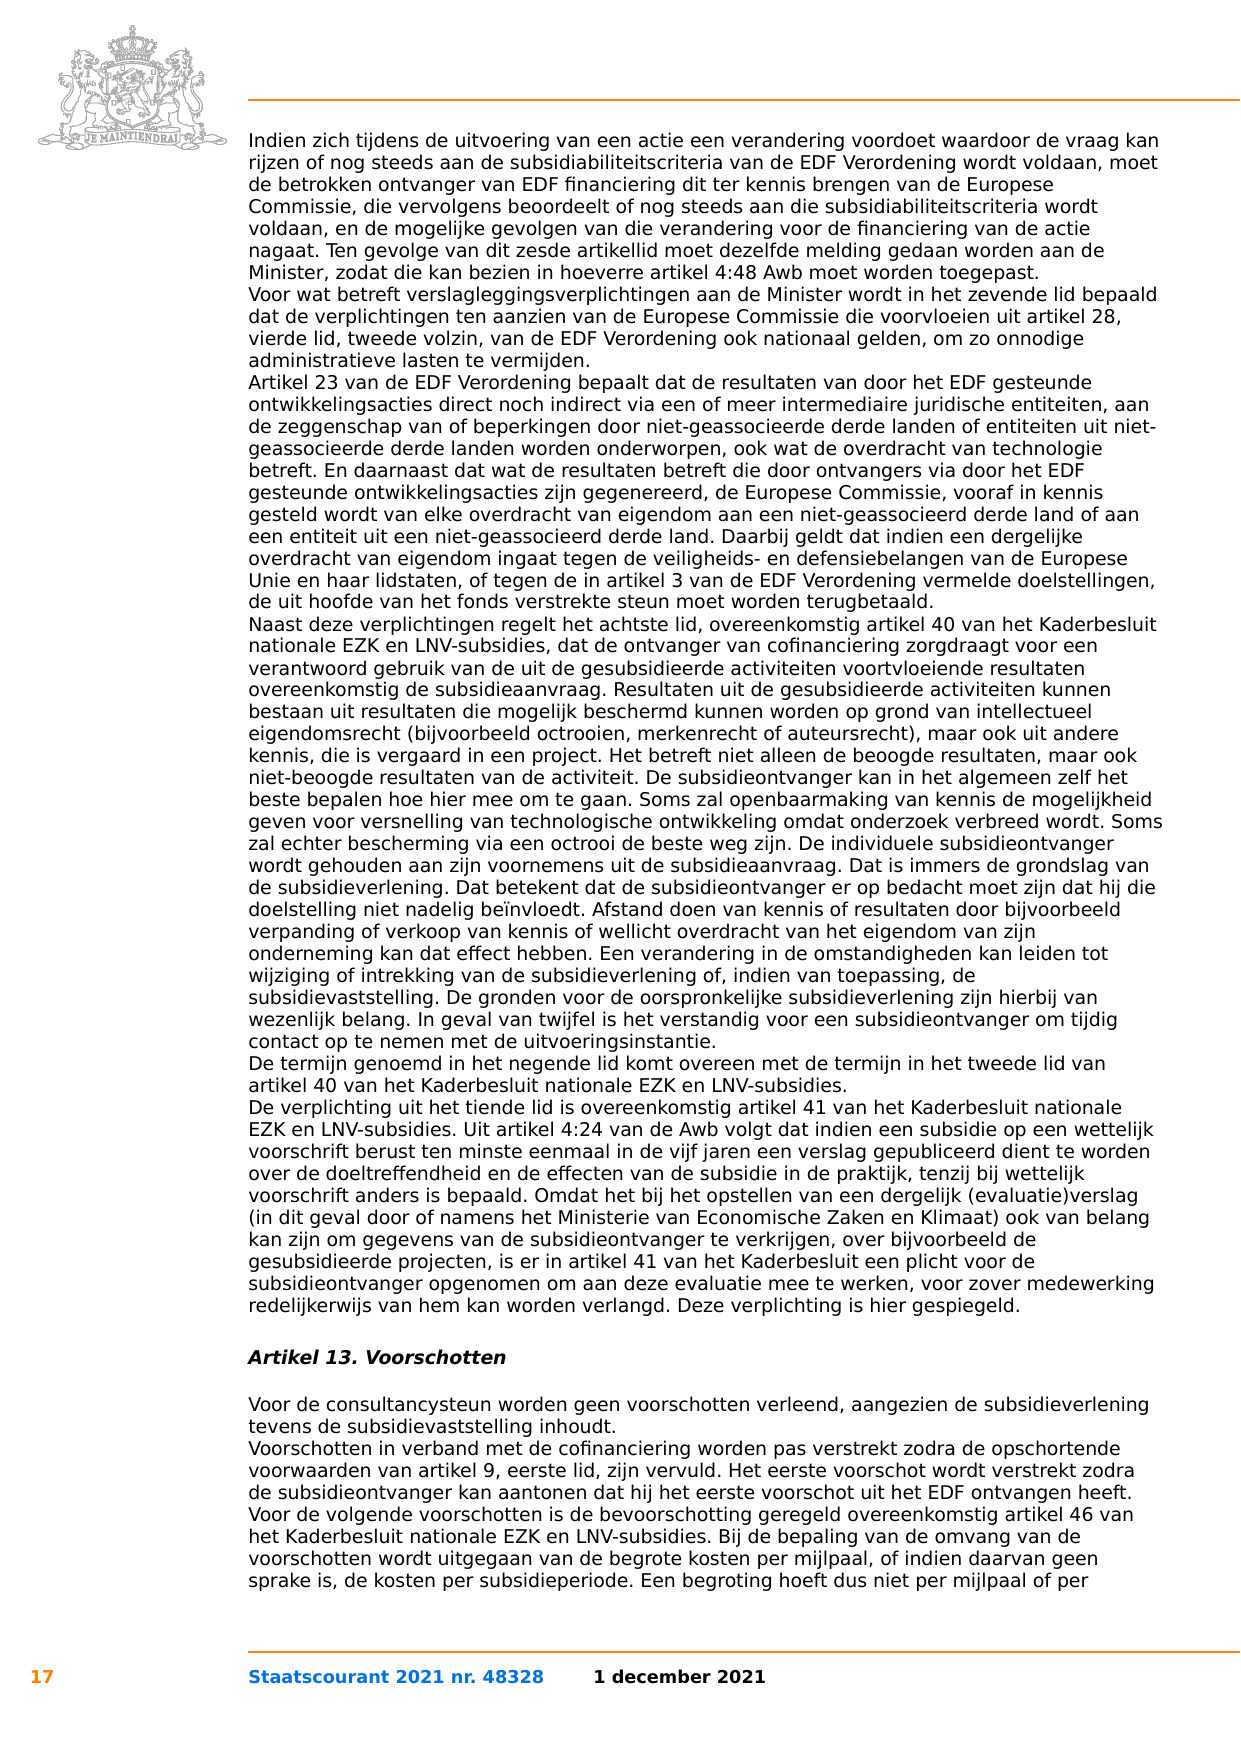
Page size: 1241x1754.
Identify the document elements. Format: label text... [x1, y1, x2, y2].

text Artikel 23 van de EDF Verordening bepaalt dat de resultaten van door het EDF gesteunde ontwikkelingsacties direct noch indirect via een of meer intermediaire juridische entiteiten, aan de zeggenschap van of beperkingen door niet-geassocieerde derde landen of entiteiten uit niet-geassocieerde derde landen worden onderworpen, ook wat de overdracht van technologie betreft. En daarnaast dat wat de resultaten betreft die door ontvangers via door het EDF gesteunde ontwikkelingsacties zijn gegenereerd, de Europese Commissie, vooraf in kennis gesteld wordt van elke overdracht van eigendom aan een niet-geassocieerd derde land of aan een entiteit uit een niet-geassocieerd derde land. Daarbij geldt dat indien een dergelijke overdracht van eigendom ingaat tegen de veiligheids- en defensiebelangen van de Europese Unie en haar lidstaten, of tegen de in artikel 3 van de EDF Verordening vermelde doelstellingen, de uit hoofde van het fonds verstrekte steun moet worden terugbetaald. [248, 372, 1163, 613]
text De termijn genoemd in het negende lid komt overeen met de termijn in het tweede lid van artikel 40 van het Kaderbesluit nationale EZK en LNV-subsidies. [248, 1053, 1163, 1097]
text Naast deze verplichtingen regelt het achtste lid, overeenkomstig artikel 40 van het Kaderbesluit nationale EZK en LNV-subsidies, dat de ontvanger van cofinanciering zorgdraagt voor een verantwoord gebruik van de uit de gesubsidieerde activiteiten voortvloeiende resultaten overeenkomstig de subsidieaanvraag. Resultaten uit de gesubsidieerde activiteiten kunnen bestaan uit resultaten die mogelijk beschermd kunnen worden op grond van intellectueel eigendomsrecht (bijvoorbeeld octrooien, merkenrecht of auteursrecht), maar ook uit andere kennis, die is vergaard in een project. Het betreft niet alleen de beoogde resultaten, maar ook niet-beoogde resultaten van de activiteit. De subsidieontvanger kan in het algemeen zelf het beste bepalen hoe hier mee om te gaan. Soms zal openbaarmaking van kennis de mogelijkheid geven voor versnelling van technologische ontwikkeling omdat onderzoek verbreed wordt. Soms zal echter bescherming via een octrooi de beste weg zijn. De individuele subsidieontvanger wordt gehouden aan zijn voornemens uit de subsidieaanvraag. Dat is immers de grondslag van de subsidieverlening. Dat betekent dat de subsidieontvanger er op bedacht moet zijn dat hij die doelstelling niet nadelig beïnvloedt. Afstand doen van kennis of resultaten door bijvoorbeeld verpanding of verkoop van kennis of wellicht overdracht van het eigendom van zijn onderneming kan dat effect hebben. Een verandering in de omstandigheden kan leiden tot wijziging of intrekking van de subsidieverlening of, indien van toepassing, de subsidievaststelling. De gronden voor de oorspronkelijke subsidieverlening zijn hierbij van wezenlijk belang. In geval van twijfel is het verstandig voor een subsidieontvanger om tijdig contact op te nemen met de uitvoeringsinstantie. [248, 613, 1163, 1053]
text De verplichting uit het tiende lid is overeenkomstig artikel 41 van het Kaderbesluit nationale EZK en LNV-subsidies. Uit artikel 4:24 van de Awb volgt dat indien een subsidie op een wettelijk voorschrift berust ten minste eenmaal in de vijf jaren een verslag gepubliceerd dient te worden over de doeltreffendheid en de effecten van de subsidie in de praktijk, tenzij bij wettelijk voorschrift anders is bepaald. Omdat het bij het opstellen van een dergelijk (evaluatie)verslag (in dit geval door of namens het Ministerie van Economische Zaken en Klimaat) ook van belang kan zijn om gegevens van de subsidieontvanger te verkrijgen, over bijvoorbeeld de gesubsidieerde projecten, is er in artikel 41 van het Kaderbesluit een plicht voor de subsidieontvanger opgenomen om aan deze evaluatie mee te werken, voor zover medewerking redelijkerwijs van hem kan worden verlangd. Deze verplichting is hier gespiegeld. [248, 1097, 1163, 1317]
subtitle Artikel 13. Voorschotten [248, 1347, 1163, 1369]
text Voor de consultancysteun worden geen voorschotten verleend, aangezien de subsidieverlening tevens de subsidievaststelling inhoudt. [248, 1394, 1163, 1438]
text Voorschotten in verband met de cofinanciering worden pas verstrekt zodra de opschortende voorwaarden van artikel 9, eerste lid, zijn vervuld. Het eerste voorschot wordt verstrekt zodra de subsidieontvanger kan aantonen dat hij het eerste voorschot uit het EDF ontvangen heeft. Voor de volgende voorschotten is de bevoorschotting geregeld overeenkomstig artikel 46 van het Kaderbesluit nationale EZK en LNV-subsidies. Bij de bepaling van de omvang van de voorschotten wordt uitgegaan van de begrote kosten per mijlpaal, of indien daarvan geen sprake is, de kosten per subsidieperiode. Een begroting hoeft dus niet per mijlpaal of per [248, 1438, 1163, 1592]
picture [38, 25, 227, 150]
text Voor wat betreft verslagleggingsverplichtingen aan de Minister wordt in het zevende lid bepaald dat de verplichtingen ten aanzien van de Europese Commissie die voorvloeien uit artikel 28, vierde lid, tweede volzin, van de EDF Verordening ook nationaal gelden, om zo onnodige administratieve lasten te vermijden. [248, 284, 1163, 372]
text Indien zich tijdens de uitvoering van een actie een verandering voordoet waardoor de vraag kan rijzen of nog steeds aan de subsidiabiliteitscriteria van de EDF Verordening wordt voldaan, moet de betrokken ontvanger van EDF financiering dit ter kennis brengen van de Europese Commissie, die vervolgens beoordeelt of nog steeds aan die subsidiabiliteitscriteria wordt voldaan, en de mogelijke gevolgen van die verandering voor de financiering van de actie nagaat. Ten gevolge van dit zesde artikellid moet dezelfde melding gedaan worden aan de Minister, zodat die kan bezien in hoeverre artikel 4:48 Awb moet worden toegepast. [248, 130, 1163, 284]
